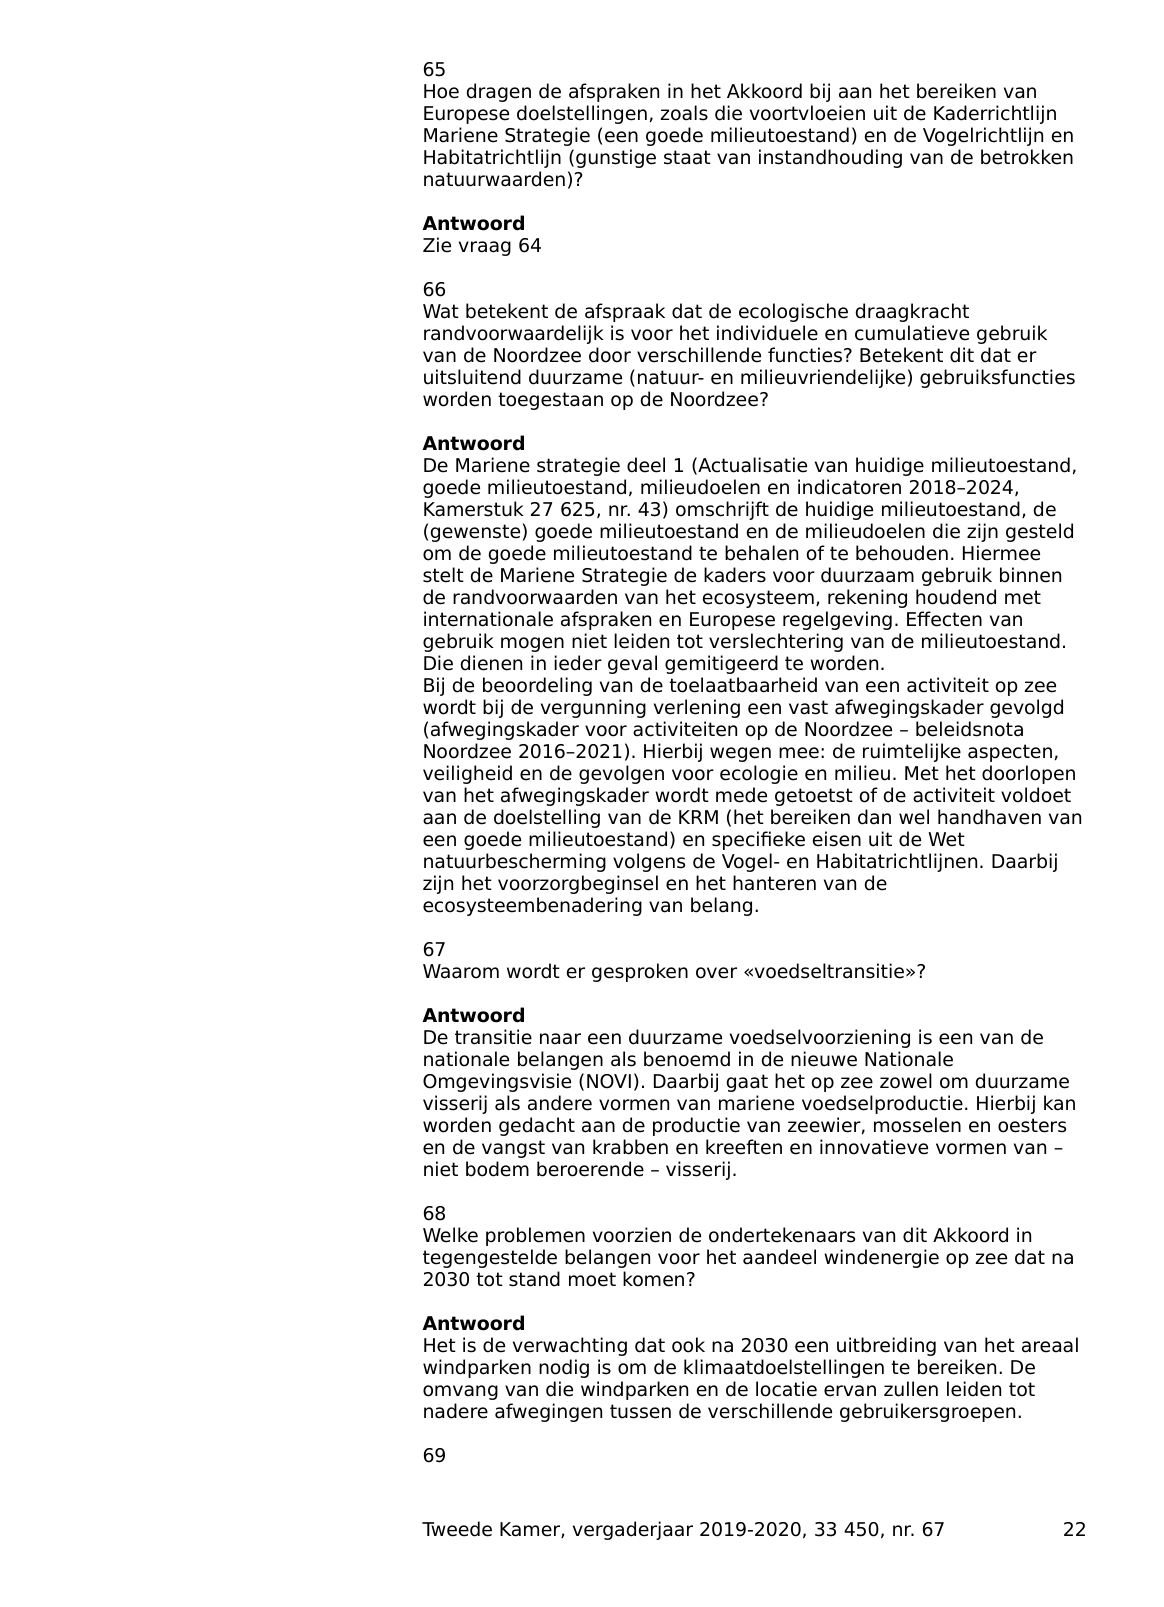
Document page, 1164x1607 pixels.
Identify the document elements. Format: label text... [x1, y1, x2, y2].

text 69 [422, 1445, 1087, 1467]
text 67 [422, 939, 1087, 961]
text De transitie naar een duurzame voedselvoorziening is een van de nationale belangen als benoemd in de nieuwe Nationale Omgevingsvisie (NOVI). Daarbij gaat het op zee zowel om duurzame visserij als andere vormen van mariene voedselproductie. Hierbij kan worden gedacht aan de productie van zeewier, mosselen en oesters en de vangst van krabben en kreeften en innovatieve vormen van – niet bodem beroerende – visserij. [422, 1027, 1087, 1181]
text Antwoord [422, 1313, 1087, 1335]
text Wat betekent de afspraak dat de ecologische draagkracht randvoorwaardelijk is voor het individuele en cumulatieve gebruik van de Noordzee door verschillende functies? Betekent dit dat er uitsluitend duurzame (natuur- en milieuvriendelijke) gebruiksfuncties worden toegestaan op de Noordzee? [422, 301, 1087, 411]
text 65 [422, 59, 1087, 81]
text Waarom wordt er gesproken over «voedseltransitie»? [422, 961, 1087, 983]
text Antwoord [422, 1005, 1087, 1027]
text 68 [422, 1203, 1087, 1225]
text Antwoord [422, 213, 1087, 235]
text Zie vraag 64 [422, 235, 1087, 257]
text Welke problemen voorzien de ondertekenaars van dit Akkoord in tegengestelde belangen voor het aandeel windenergie op zee dat na 2030 tot stand moet komen? [422, 1225, 1087, 1291]
text Het is de verwachting dat ook na 2030 een uitbreiding van het areaal windparken nodig is om de klimaatdoelstellingen te bereiken. De omvang van die windparken en de locatie ervan zullen leiden tot nadere afwegingen tussen de verschillende gebruikersgroepen. [422, 1335, 1087, 1423]
text Hoe dragen de afspraken in het Akkoord bij aan het bereiken van Europese doelstellingen, zoals die voortvloeien uit de Kaderrichtlijn Mariene Strategie (een goede milieutoestand) en de Vogelrichtlijn en Habitatrichtlijn (gunstige staat van instandhouding van de betrokken natuurwaarden)? [422, 81, 1087, 191]
text Antwoord [422, 433, 1087, 455]
text 66 [422, 279, 1087, 301]
text De Mariene strategie deel 1 (Actualisatie van huidige milieutoestand, goede milieutoestand, milieudoelen en indicatoren 2018–2024, Kamerstuk 27 625, nr. 43) omschrijft de huidige milieutoestand, de (gewenste) goede milieutoestand en de milieudoelen die zijn gesteld om de goede milieutoestand te behalen of te behouden. Hiermee stelt de Mariene Strategie de kaders voor duurzaam gebruik binnen de randvoorwaarden van het ecosysteem, rekening houdend met internationale afspraken en Europese regelgeving. Effecten van gebruik mogen niet leiden tot verslechtering van de milieutoestand. Die dienen in ieder geval gemitigeerd te worden. [422, 455, 1087, 675]
text Bij de beoordeling van de toelaatbaarheid van een activiteit op zee wordt bij de vergunning verlening een vast afwegingskader gevolgd (afwegingskader voor activiteiten op de Noordzee – beleidsnota Noordzee 2016–2021). Hierbij wegen mee: de ruimtelijke aspecten, veiligheid en de gevolgen voor ecologie en milieu. Met het doorlopen van het afwegingskader wordt mede getoetst of de activiteit voldoet aan de doelstelling van de KRM (het bereiken dan wel handhaven van een goede milieutoestand) en specifieke eisen uit de Wet natuurbescherming volgens de Vogel- en Habitatrichtlijnen. Daarbij zijn het voorzorgbeginsel en het hanteren van de ecosysteembenadering van belang. [422, 675, 1087, 917]
